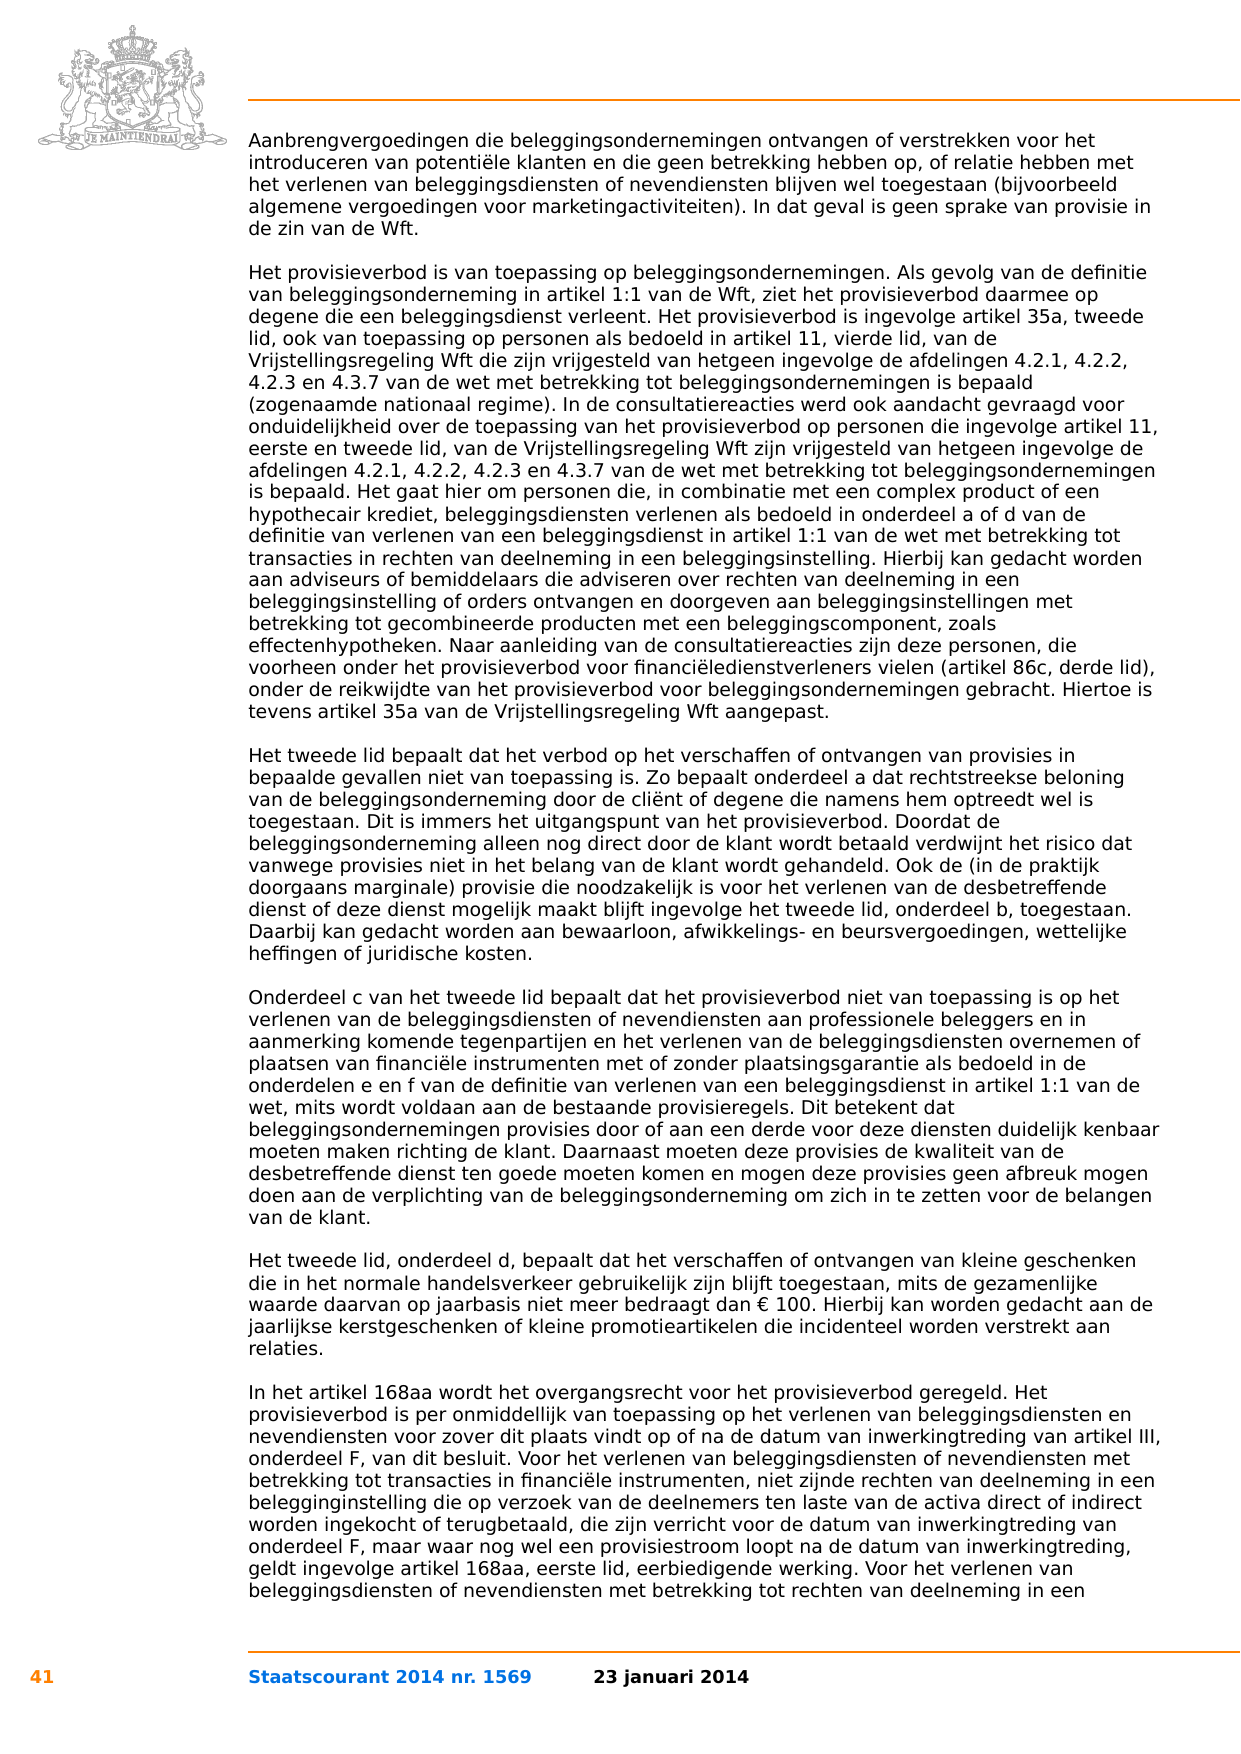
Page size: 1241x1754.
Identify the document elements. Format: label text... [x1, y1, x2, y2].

text Het tweede lid bepaalt dat het verbod op het verschaffen of ontvangen van provisies in bepaalde gevallen niet van toepassing is. Zo bepaalt onderdeel a dat rechtstreekse beloning van de beleggingsonderneming door de cliënt of degene die namens hem optreedt wel is toegestaan. Dit is immers het uitgangspunt van het provisieverbod. Doordat de beleggingsonderneming alleen nog direct door de klant wordt betaald verdwijnt het risico dat vanwege provisies niet in het belang van de klant wordt gehandeld. Ook de (in de praktijk doorgaans marginale) provisie die noodzakelijk is voor het verlenen van de desbetreffende dienst of deze dienst mogelijk maakt blijft ingevolge het tweede lid, onderdeel b, toegestaan. Daarbij kan gedacht worden aan bewaarloon, afwikkelings- en beursvergoedingen, wettelijke heffingen of juridische kosten. [248, 745, 1163, 965]
text Het provisieverbod is van toepassing op beleggingsondernemingen. Als gevolg van de definitie van beleggingsonderneming in artikel 1:1 van de Wft, ziet het provisieverbod daarmee op degene die een beleggingsdienst verleent. Het provisieverbod is ingevolge artikel 35a, tweede lid, ook van toepassing op personen als bedoeld in artikel 11, vierde lid, van de Vrijstellingsregeling Wft die zijn vrijgesteld van hetgeen ingevolge de afdelingen 4.2.1, 4.2.2, 4.2.3 en 4.3.7 van de wet met betrekking tot beleggingsondernemingen is bepaald (zogenaamde nationaal regime). In de consultatiereacties werd ook aandacht gevraagd voor onduidelijkheid over de toepassing van het provisieverbod op personen die ingevolge artikel 11, eerste en tweede lid, van de Vrijstellingsregeling Wft zijn vrijgesteld van hetgeen ingevolge de afdelingen 4.2.1, 4.2.2, 4.2.3 en 4.3.7 van de wet met betrekking tot beleggingsondernemingen is bepaald. Het gaat hier om personen die, in combinatie met een complex product of een hypothecair krediet, beleggingsdiensten verlenen als bedoeld in onderdeel a of d van de definitie van verlenen van een beleggingsdienst in artikel 1:1 van de wet met betrekking tot transacties in rechten van deelneming in een beleggingsinstelling. Hierbij kan gedacht worden aan adviseurs of bemiddelaars die adviseren over rechten van deelneming in een beleggingsinstelling of orders ontvangen en doorgeven aan beleggingsinstellingen met betrekking tot gecombineerde producten met een beleggingscomponent, zoals effectenhypotheken. Naar aanleiding van de consultatiereacties zijn deze personen, die voorheen onder het provisieverbod voor financiëledienstverleners vielen (artikel 86c, derde lid), onder de reikwijdte van het provisieverbod voor beleggingsondernemingen gebracht. Hiertoe is tevens artikel 35a van de Vrijstellingsregeling Wft aangepast. [248, 262, 1163, 723]
text In het artikel 168aa wordt het overgangsrecht voor het provisieverbod geregeld. Het provisieverbod is per onmiddellijk van toepassing op het verlenen van beleggingsdiensten en nevendiensten voor zover dit plaats vindt op of na de datum van inwerkingtreding van artikel III, onderdeel F, van dit besluit. Voor het verlenen van beleggingsdiensten of nevendiensten met betrekking tot transacties in financiële instrumenten, niet zijnde rechten van deelneming in een belegginginstelling die op verzoek van de deelnemers ten laste van de activa direct of indirect worden ingekocht of terugbetaald, die zijn verricht voor de datum van inwerkingtreding van onderdeel F, maar waar nog wel een provisiestroom loopt na de datum van inwerkingtreding, geldt ingevolge artikel 168aa, eerste lid, eerbiedigende werking. Voor het verlenen van beleggingsdiensten of nevendiensten met betrekking tot rechten van deelneming in een [248, 1382, 1163, 1602]
text Aanbrengvergoedingen die beleggingsondernemingen ontvangen of verstrekken voor het introduceren van potentiële klanten en die geen betrekking hebben op, of relatie hebben met het verlenen van beleggingsdiensten of nevendiensten blijven wel toegestaan (bijvoorbeeld algemene vergoedingen voor marketingactiviteiten). In dat geval is geen sprake van provisie in de zin van de Wft. [248, 130, 1163, 240]
text Het tweede lid, onderdeel d, bepaalt dat het verschaffen of ontvangen van kleine geschenken die in het normale handelsverkeer gebruikelijk zijn blijft toegestaan, mits de gezamenlijke waarde daarvan op jaarbasis niet meer bedraagt dan € 100. Hierbij kan worden gedacht aan de jaarlijkse kerstgeschenken of kleine promotieartikelen die incidenteel worden verstrekt aan relaties. [248, 1250, 1163, 1360]
text Onderdeel c van het tweede lid bepaalt dat het provisieverbod niet van toepassing is op het verlenen van de beleggingsdiensten of nevendiensten aan professionele beleggers en in aanmerking komende tegenpartijen en het verlenen van de beleggingsdiensten overnemen of plaatsen van financiële instrumenten met of zonder plaatsingsgarantie als bedoeld in de onderdelen e en f van de definitie van verlenen van een beleggingsdienst in artikel 1:1 van de wet, mits wordt voldaan aan de bestaande provisieregels. Dit betekent dat beleggingsondernemingen provisies door of aan een derde voor deze diensten duidelijk kenbaar moeten maken richting de klant. Daarnaast moeten deze provisies de kwaliteit van de desbetreffende dienst ten goede moeten komen en mogen deze provisies geen afbreuk mogen doen aan de verplichting van de beleggingsonderneming om zich in te zetten voor de belangen van de klant. [248, 987, 1163, 1228]
picture [38, 25, 227, 150]
